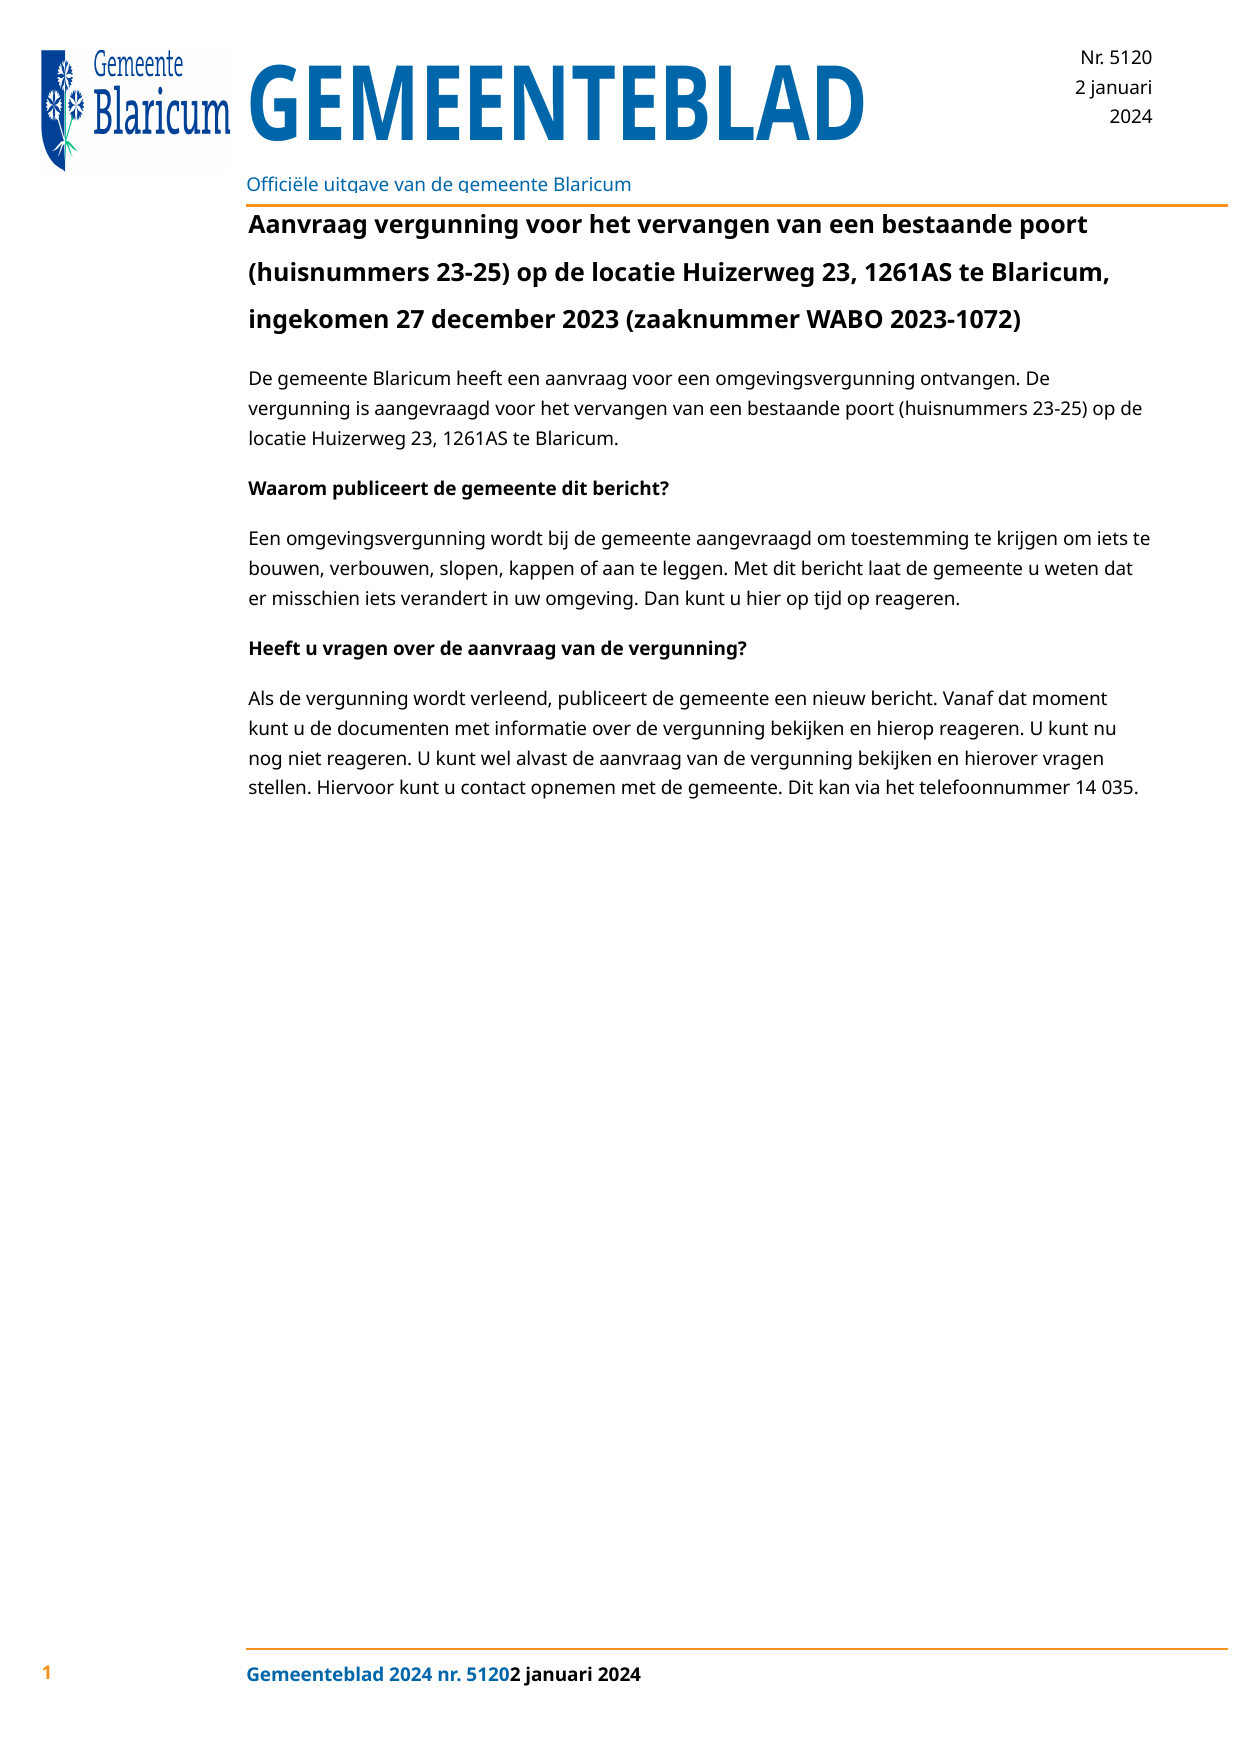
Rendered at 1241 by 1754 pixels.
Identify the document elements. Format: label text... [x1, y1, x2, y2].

text De gemeente Blaricum heeft een aanvraag voor een omgevingsvergunning ontvangen. De vergunning is aangevraagd voor het vervangen van een bestaande poort (huisnummers 23-25) op de locatie Huizerweg 23, 1261AS te Blaricum. [248, 366, 1152, 450]
text Als de vergunning wordt verleend, publiceert de gemeente een nieuw bericht. Vanaf dat moment kunt u de documenten met informatie over de vergunning bekijken en hierop reageren. U kunt nu nog niet reageren. U kunt wel alvast de aanvraag van de vergunning bekijken en hierover vragen stellen. Hiervoor kunt u contact opnemen met de gemeente. Dit kan via het telefoonnummer 14 035. [248, 686, 1152, 800]
text Heeft u vragen over de aanvraag van de vergunning? [248, 635, 1152, 661]
text Waarom publiceert de gemeente dit bericht? [248, 475, 1152, 501]
text Een omgevingsvergunning wordt bij de gemeente aangevraagd om toestemming te krijgen om iets te bouwen, verbouwen, slopen, kappen of aan te leggen. Met dit bericht laat de gemeente u weten dat er misschien iets verandert in uw omgeving. Dan kunt u hier op tijd op reageren. [248, 526, 1152, 610]
text Aanvraag vergunning voor het vervangen van een bestaande poort (huisnummers 23-25) op de locatie Huizerweg 23, 1261AS te Blaricum, ingekomen 27 december 2023 (zaaknummer WABO 2023-1072) [248, 207, 1152, 336]
picture [41, 47, 231, 172]
